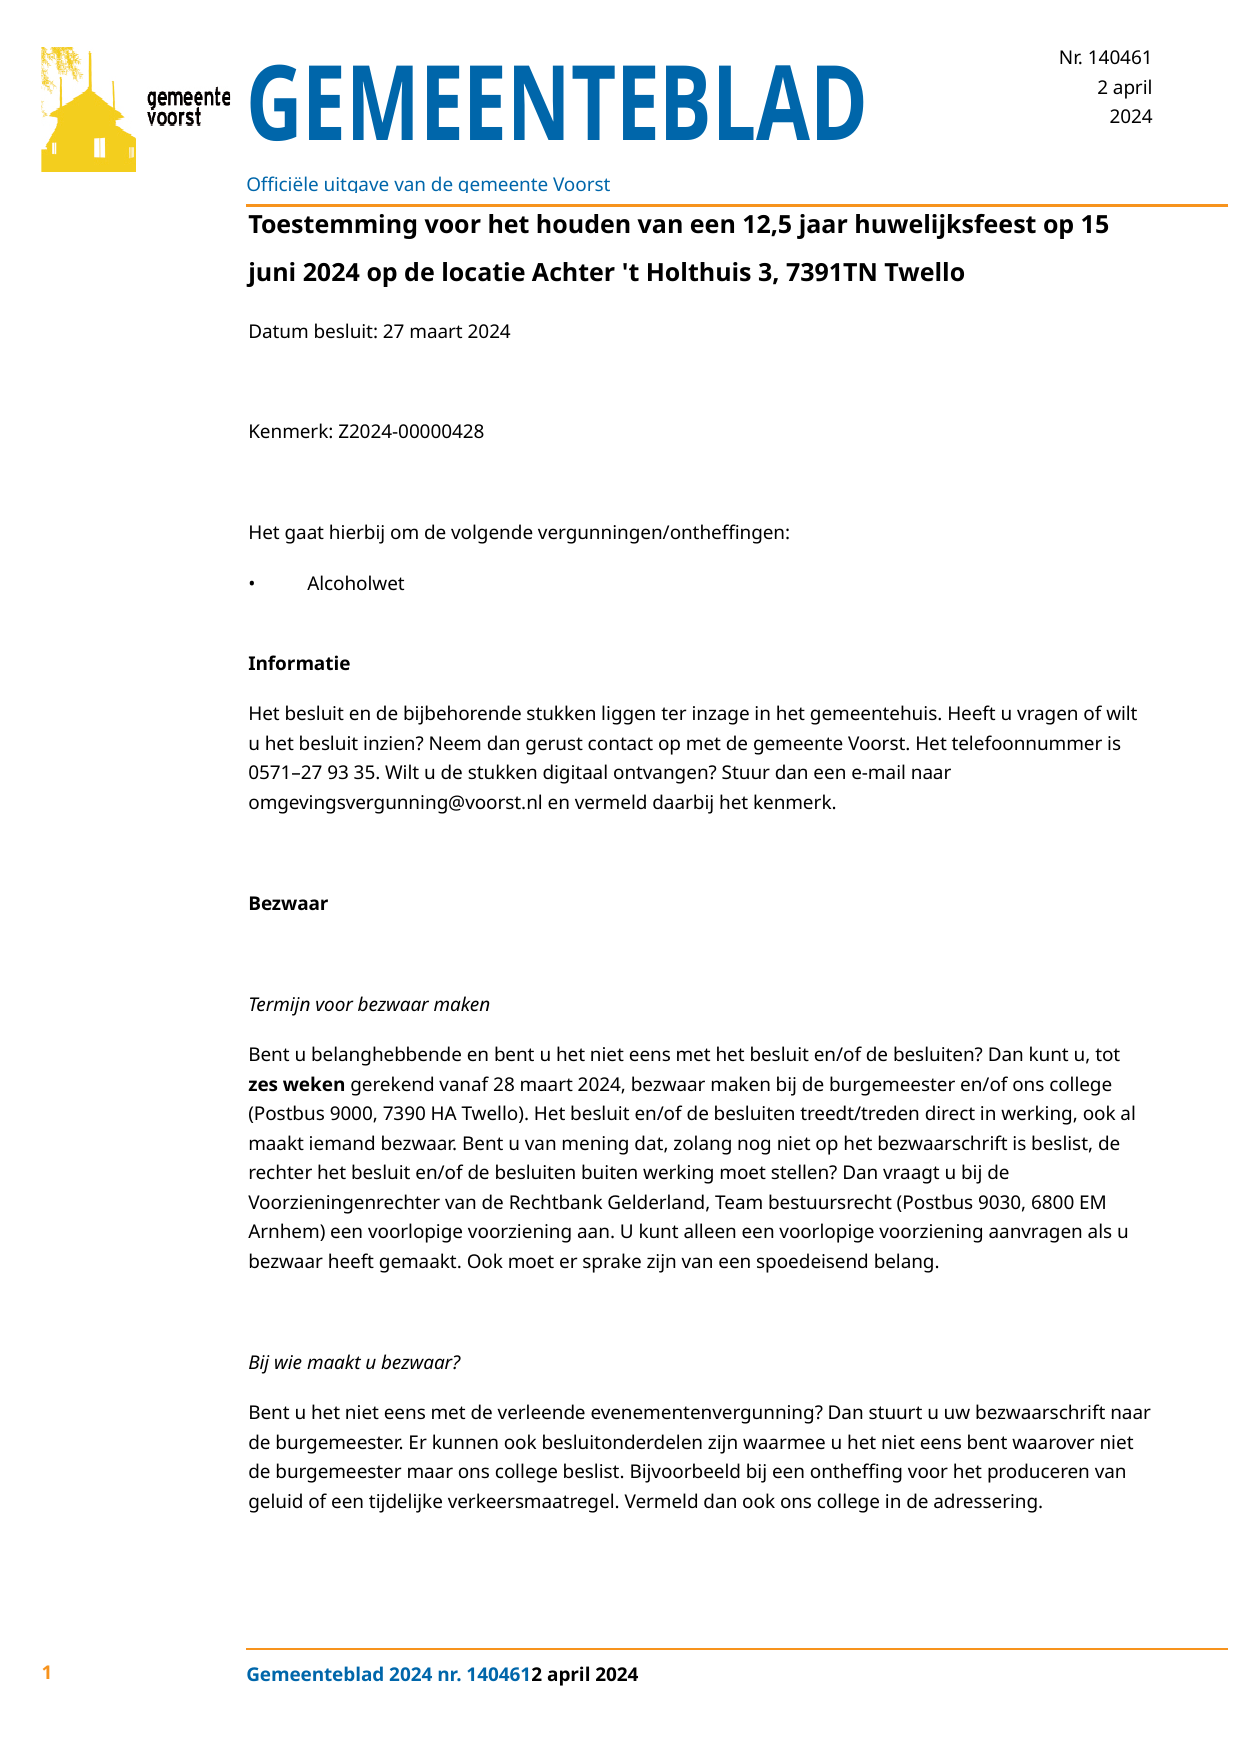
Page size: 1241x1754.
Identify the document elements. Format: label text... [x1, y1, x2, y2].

list Alcoholwet [248, 570, 1152, 596]
text Bezwaar [248, 890, 1152, 916]
text Bij wie maakt u bezwaar? [248, 1349, 1152, 1375]
text Het gaat hierbij om de volgende vergunningen/ontheffingen: [248, 519, 1152, 545]
text Het besluit en de bijbehorende stukken liggen ter inzage in het gemeentehuis. Heeft u vragen of wilt u het besluit inzien? Neem dan gerust contact op met de gemeente Voorst. Het telefoonnummer is 0571–27 93 35. Wilt u de stukken digitaal ontvangen? Stuur dan een e-mail naar omgevingsvergunning@voorst.nl en vermeld daarbij het kenmerk. [248, 700, 1152, 815]
picture [41, 47, 231, 172]
text Termijn voor bezwaar maken [248, 991, 1152, 1017]
text Kenmerk: Z2024-00000428 [248, 419, 1152, 444]
text Toestemming voor het houden van een 12,5 jaar huwelijksfeest op 15 juni 2024 op de locatie Achter 't Holthuis 3, 7391TN Twello [248, 207, 1152, 288]
text Bent u het niet eens met de verleende evenementenvergunning? Dan stuurt u uw bezwaarschrift naar de burgemeester. Er kunnen ook besluitonderdelen zijn waarmee u het niet eens bent waarover niet de burgemeester maar ons college beslist. Bijvoorbeeld bij een ontheffing voor het produceren van geluid of een tijdelijke verkeersmaatregel. Vermeld dan ook ons college in de adressering. [248, 1399, 1152, 1514]
text Bent u belanghebbende en bent u het niet eens met het besluit en/of de besluiten? Dan kunt u, tot zes weken gerekend vanaf 28 maart 2024, bezwaar maken bij de burgemeester en/of ons college (Postbus 9000, 7390 HA Twello). Het besluit en/of de besluiten treedt/treden direct in werking, ook al maakt iemand bezwaar. Bent u van mening dat, zolang nog niet op het bezwaarschrift is beslist, de rechter het besluit en/of de besluiten buiten werking moet stellen? Dan vraagt u bij de Voorzieningenrechter van de Rechtbank Gelderland, Team bestuursrecht (Postbus 9030, 6800 EM Arnhem) een voorlopige voorziening aan. U kunt alleen een voorlopige voorziening aanvragen als u bezwaar heeft gemaakt. Ook moet er sprake zijn van een spoedeisend belang. [248, 1041, 1152, 1274]
text Datum besluit: 27 maart 2024 [248, 318, 1152, 344]
text Informatie [248, 650, 1152, 676]
